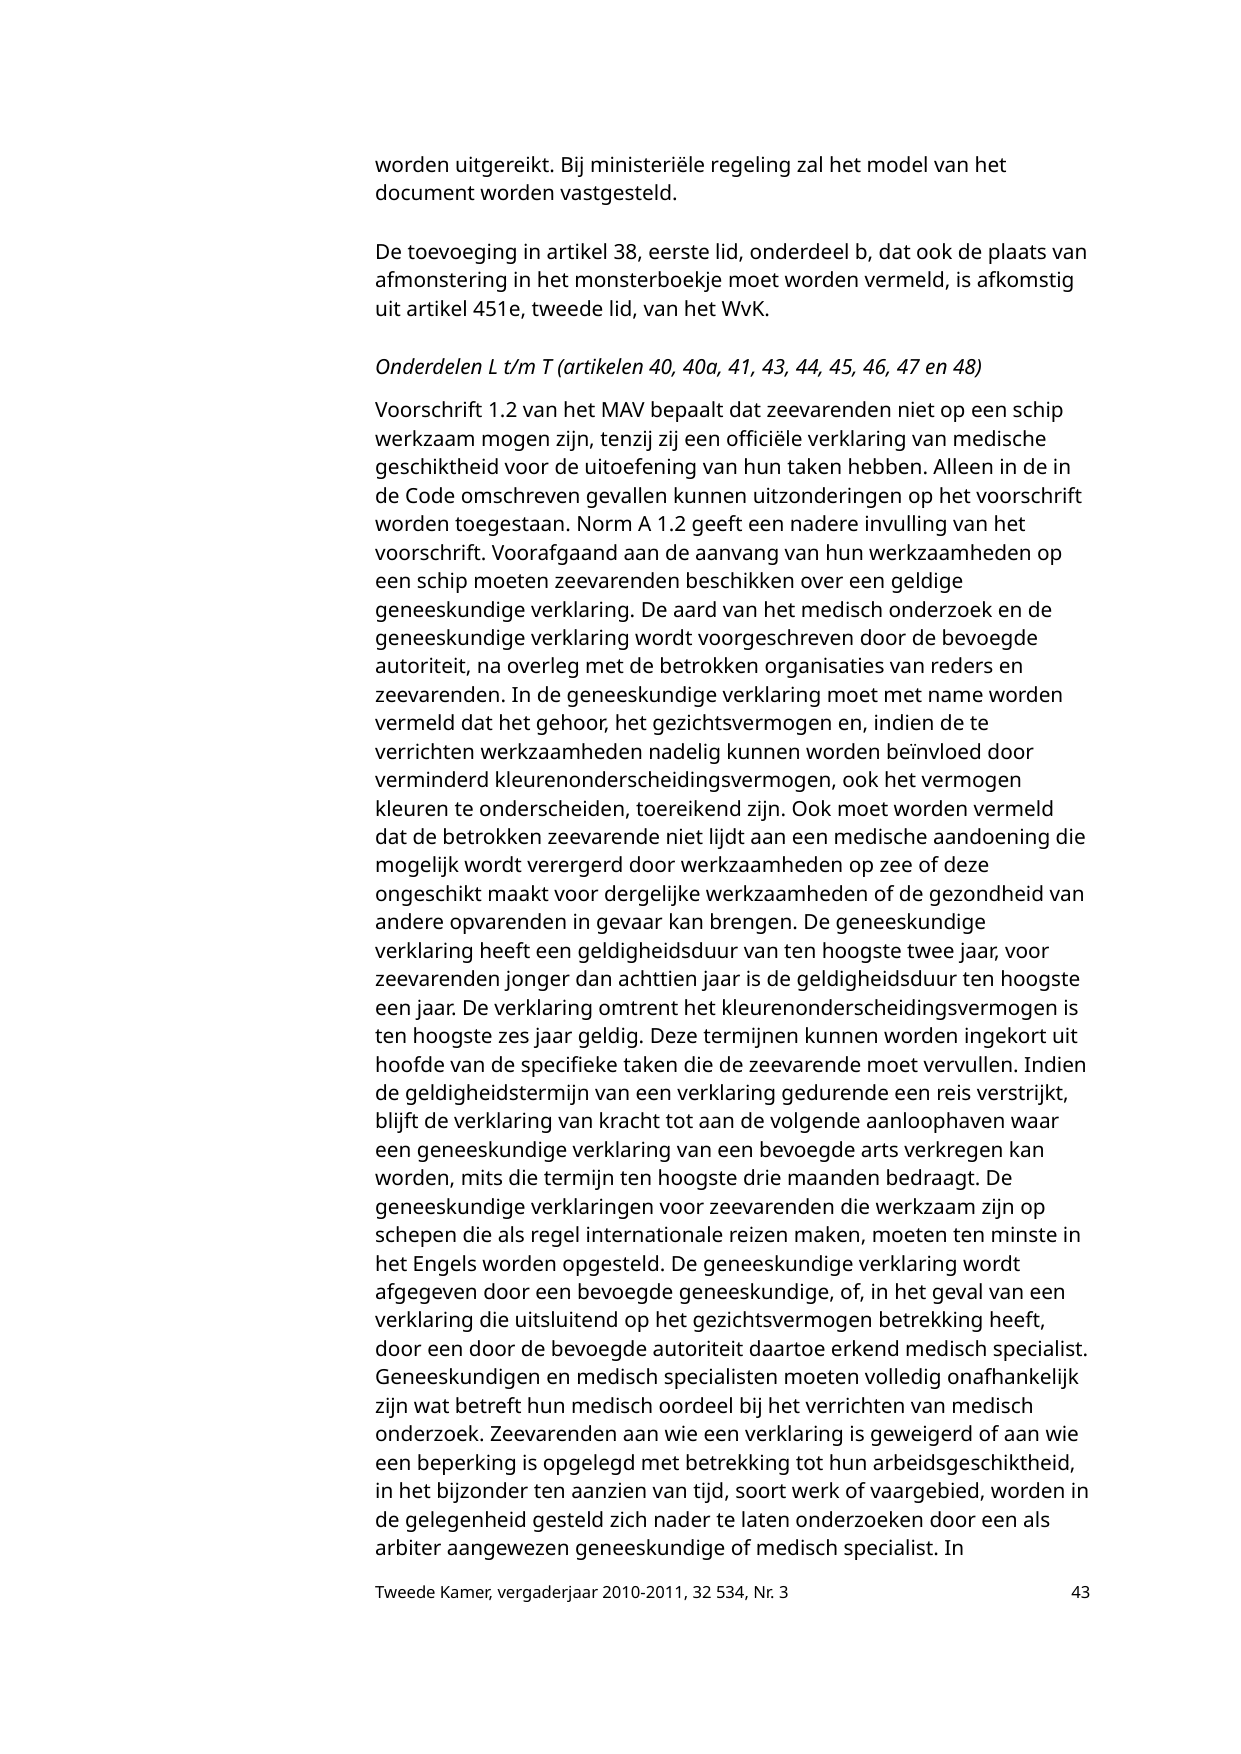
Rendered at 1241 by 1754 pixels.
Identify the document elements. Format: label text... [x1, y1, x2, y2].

text worden uitgereikt. Bij ministeriële regeling zal het model van het document worden vastgesteld. [375, 150, 1090, 207]
text Voorschrift 1.2 van het MAV bepaalt dat zeevarenden niet op een schip werkzaam mogen zijn, tenzij zij een officiële verklaring van medische geschiktheid voor de uitoefening van hun taken hebben. Alleen in de in de Code omschreven gevallen kunnen uitzonderingen op het voorschrift worden toegestaan. Norm A 1.2 geeft een nadere invulling van het voorschrift. Voorafgaand aan de aanvang van hun werkzaamheden op een schip moeten zeevarenden beschikken over een geldige geneeskundige verklaring. De aard van het medisch onderzoek en de geneeskundige verklaring wordt voorgeschreven door de bevoegde autoriteit, na overleg met de betrokken organisaties van reders en zeevarenden. In de geneeskundige verklaring moet met name worden vermeld dat het gehoor, het gezichtsvermogen en, indien de te verrichten werkzaamheden nadelig kunnen worden beïnvloed door verminderd kleurenonderscheidingsvermogen, ook het vermogen kleuren te onderscheiden, toereikend zijn. Ook moet worden vermeld dat de betrokken zeevarende niet lijdt aan een medische aandoening die mogelijk wordt verergerd door werkzaamheden op zee of deze ongeschikt maakt voor dergelijke werkzaamheden of de gezondheid van andere opvarenden in gevaar kan brengen. De geneeskundige verklaring heeft een geldigheidsduur van ten hoogste twee jaar, voor zeevarenden jonger dan achttien jaar is de geldigheidsduur ten hoogste een jaar. De verklaring omtrent het kleurenonderscheidingsvermogen is ten hoogste zes jaar geldig. Deze termijnen kunnen worden ingekort uit hoofde van de specifieke taken die de zeevarende moet vervullen. Indien de geldigheidstermijn van een verklaring gedurende een reis verstrijkt, blijft de verklaring van kracht tot aan de volgende aanloophaven waar een geneeskundige verklaring van een bevoegde arts verkregen kan worden, mits die termijn ten hoogste drie maanden bedraagt. De geneeskundige verklaringen voor zeevarenden die werkzaam zijn op schepen die als regel internationale reizen maken, moeten ten minste in het Engels worden opgesteld. De geneeskundige verklaring wordt afgegeven door een bevoegde geneeskundige, of, in het geval van een verklaring die uitsluitend op het gezichtsvermogen betrekking heeft, door een door de bevoegde autoriteit daartoe erkend medisch specialist. Geneeskundigen en medisch specialisten moeten volledig onafhankelijk zijn wat betreft hun medisch oordeel bij het verrichten van medisch onderzoek. Zeevarenden aan wie een verklaring is geweigerd of aan wie een beperking is opgelegd met betrekking tot hun arbeidsgeschiktheid, in het bijzonder ten aanzien van tijd, soort werk of vaargebied, worden in de gelegenheid gesteld zich nader te laten onderzoeken door een als arbiter aangewezen geneeskundige of medisch specialist. In [375, 396, 1090, 1562]
text De toevoeging in artikel 38, eerste lid, onderdeel b, dat ook de plaats van afmonstering in het monsterboekje moet worden vermeld, is afkomstig uit artikel 451e, tweede lid, van het WvK. [375, 237, 1090, 322]
text Onderdelen L t/m T (artikelen 40, 40a, 41, 43, 44, 45, 46, 47 en 48) [375, 352, 1090, 381]
